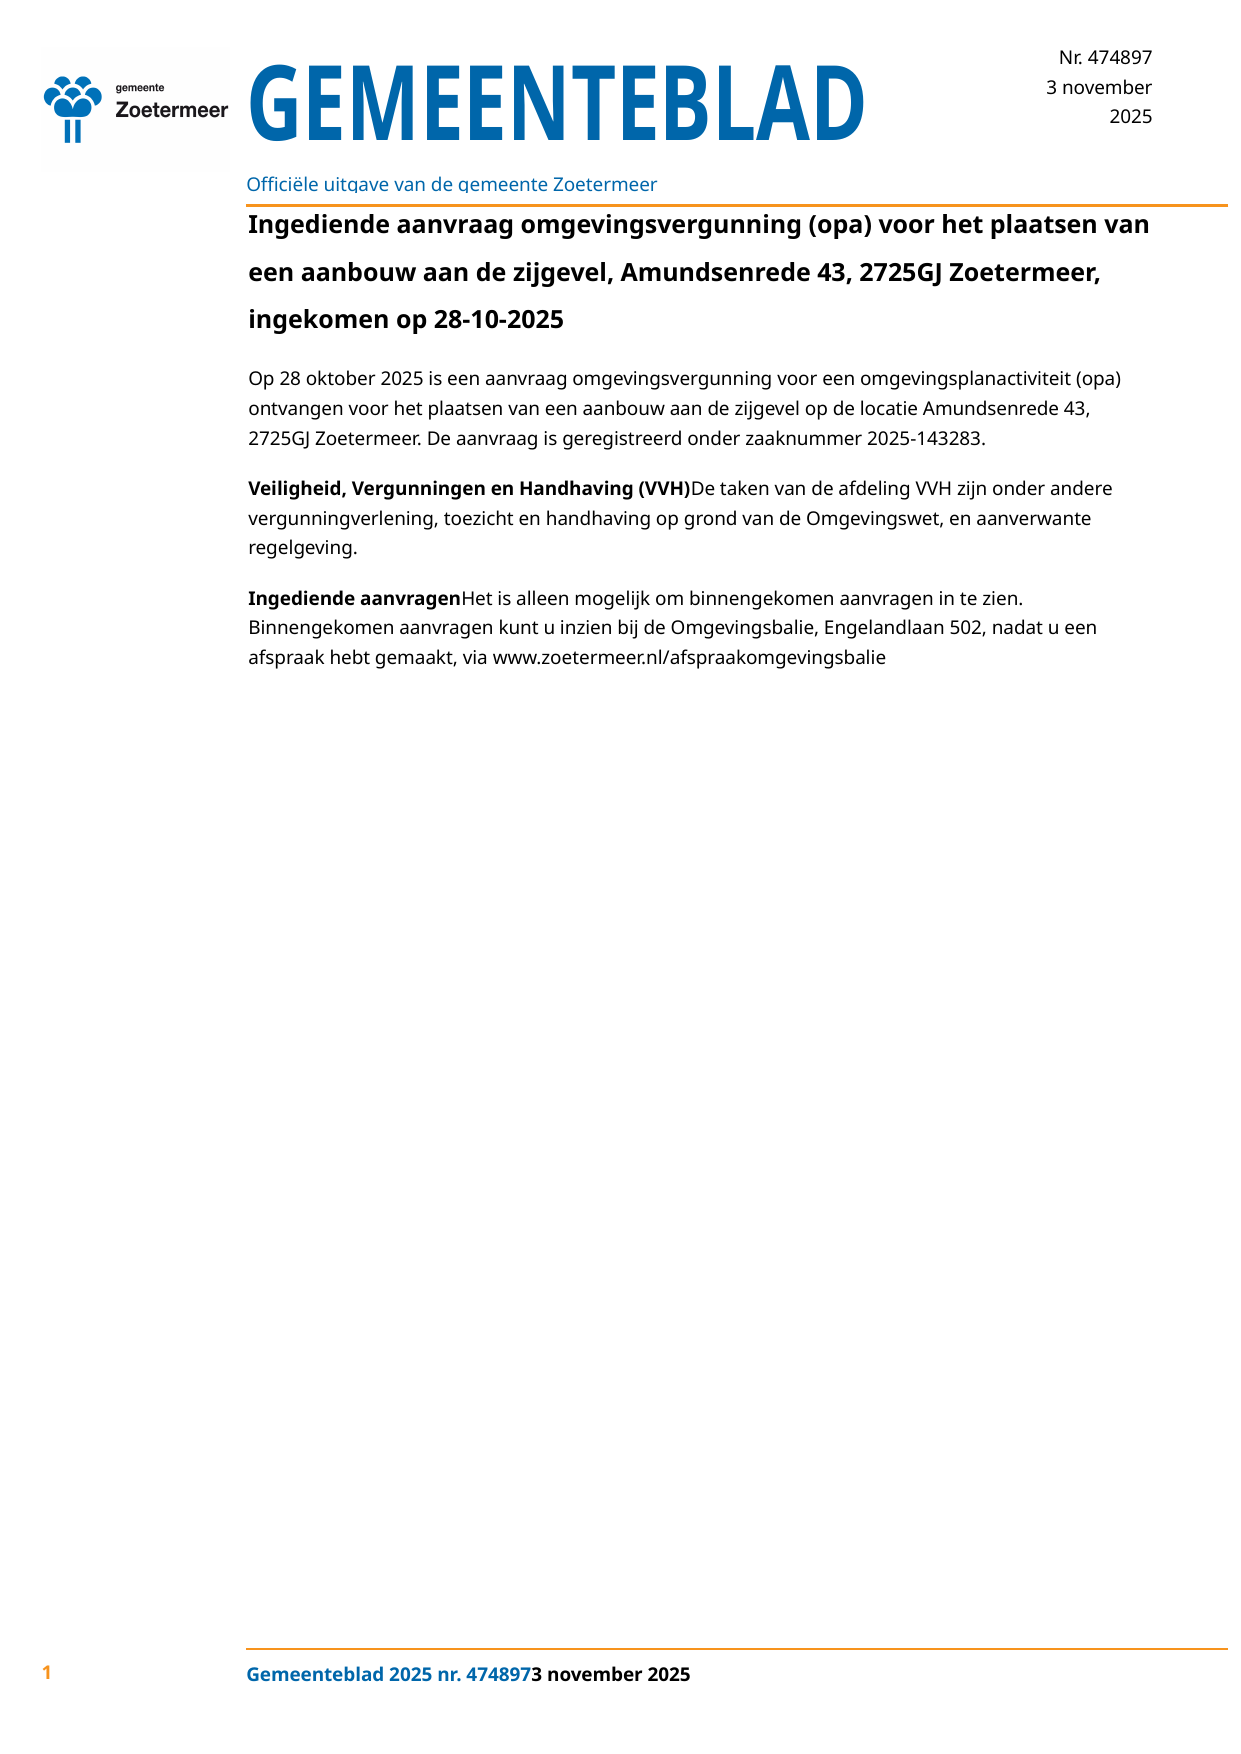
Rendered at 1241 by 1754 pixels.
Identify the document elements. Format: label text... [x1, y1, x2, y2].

text Ingediende aanvragenHet is alleen mogelijk om binnengekomen aanvragen in te zien. Binnengekomen aanvragen kunt u inzien bij de Omgevingsbalie, Engelandlaan 502, nadat u een afspraak hebt gemaakt, via www.zoetermeer.nl/afspraakomgevingsbalie [248, 585, 1152, 669]
text Op 28 oktober 2025 is een aanvraag omgevingsvergunning voor een omgevingsplanactiviteit (opa) ontvangen voor het plaatsen van een aanbouw aan de zijgevel op de locatie Amundsenrede 43, 2725GJ Zoetermeer. De aanvraag is geregistreerd onder zaaknummer 2025-143283. [248, 366, 1152, 450]
text Veiligheid, Vergunningen en Handhaving (VVH)De taken van de afdeling VVH zijn onder andere vergunningverlening, toezicht en handhaving op grond van de Omgevingswet, en aanverwante regelgeving. [248, 475, 1152, 560]
text Ingediende aanvraag omgevingsvergunning (opa) voor het plaatsen van een aanbouw aan de zijgevel, Amundsenrede 43, 2725GJ Zoetermeer, ingekomen op 28-10-2025 [248, 207, 1152, 336]
picture [41, 47, 231, 172]
